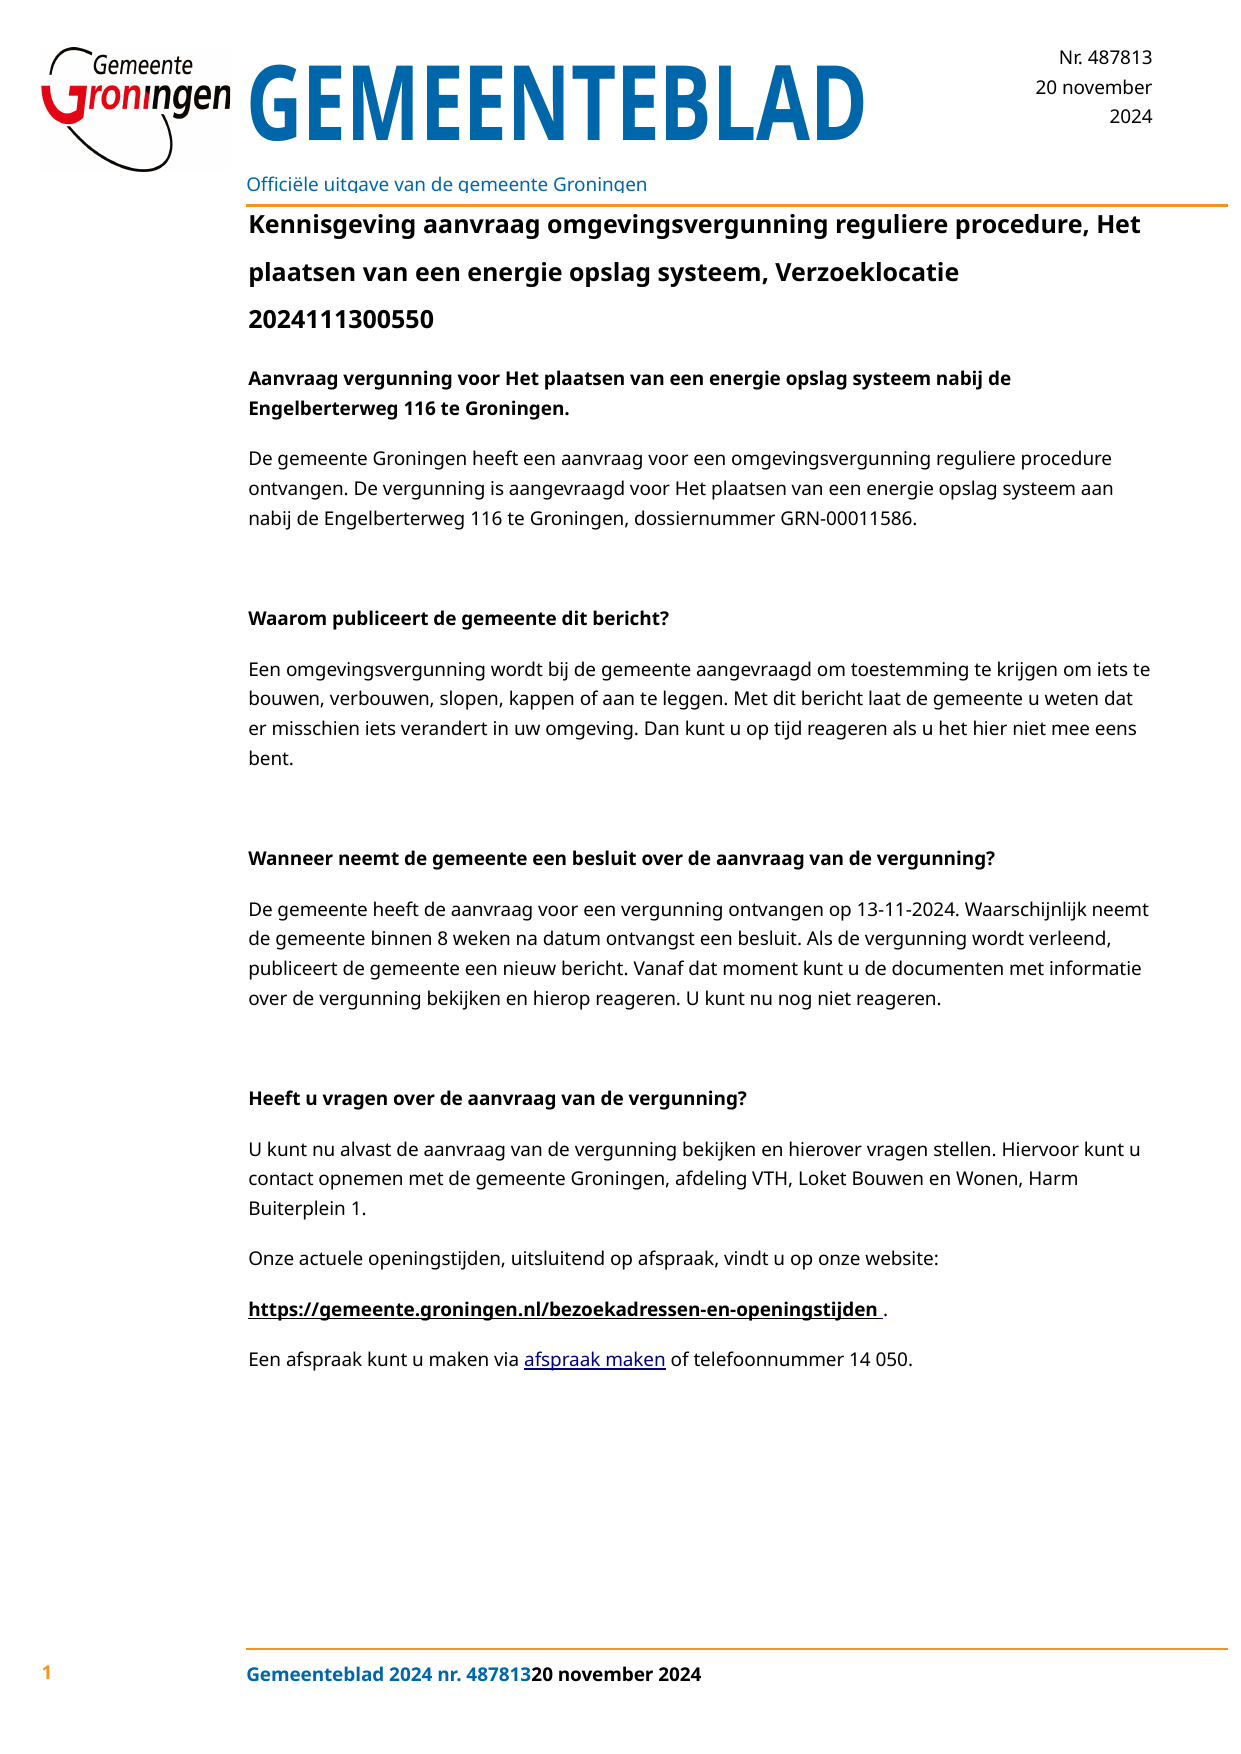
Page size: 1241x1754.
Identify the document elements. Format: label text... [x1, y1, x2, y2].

text Heeft u vragen over de aanvraag van de vergunning? [248, 1086, 1152, 1111]
text De gemeente heeft de aanvraag voor een vergunning ontvangen op 13-11-2024. Waarschijnlijk neemt de gemeente binnen 8 weken na datum ontvangst een besluit. Als de vergunning wordt verleend, publiceert de gemeente een nieuw bericht. Vanaf dat moment kunt u de documenten met informatie over de vergunning bekijken en hierop reageren. U kunt nu nog niet reageren. [248, 896, 1152, 1010]
text Wanneer neemt de gemeente een besluit over de aanvraag van de vergunning? [248, 846, 1152, 871]
text Een omgevingsvergunning wordt bij de gemeente aangevraagd om toestemming te krijgen om iets te bouwen, verbouwen, slopen, kappen of aan te leggen. Met dit bericht laat de gemeente u weten dat er misschien iets verandert in uw omgeving. Dan kunt u op tijd reageren als u het hier niet mee eens bent. [248, 656, 1152, 770]
text https://gemeente.groningen.nl/bezoekadressen-en-openingstijden . [248, 1296, 1152, 1322]
text Onze actuele openingstijden, uitsluitend op afspraak, vindt u op onze website: [248, 1246, 1152, 1271]
text Aanvraag vergunning voor Het plaatsen van een energie opslag systeem nabij de Engelberterweg 116 te Groningen. [248, 366, 1152, 421]
text Kennisgeving aanvraag omgevingsvergunning reguliere procedure, Het plaatsen van een energie opslag systeem, Verzoeklocatie 2024111300550 [248, 207, 1152, 336]
picture [41, 47, 231, 172]
text De gemeente Groningen heeft een aanvraag voor een omgevingsvergunning reguliere procedure ontvangen. De vergunning is aangevraagd voor Het plaatsen van een energie opslag systeem aan nabij de Engelberterweg 116 te Groningen, dossiernummer GRN-00011586. [248, 446, 1152, 530]
text U kunt nu alvast de aanvraag van de vergunning bekijken en hierover vragen stellen. Hiervoor kunt u contact opnemen met de gemeente Groningen, afdeling VTH, Loket Bouwen en Wonen, Harm Buiterplein 1. [248, 1136, 1152, 1221]
text Een afspraak kunt u maken via afspraak maken of telefoonnummer 14 050. [248, 1346, 1152, 1372]
text Waarom publiceert de gemeente dit bericht? [248, 606, 1152, 631]
